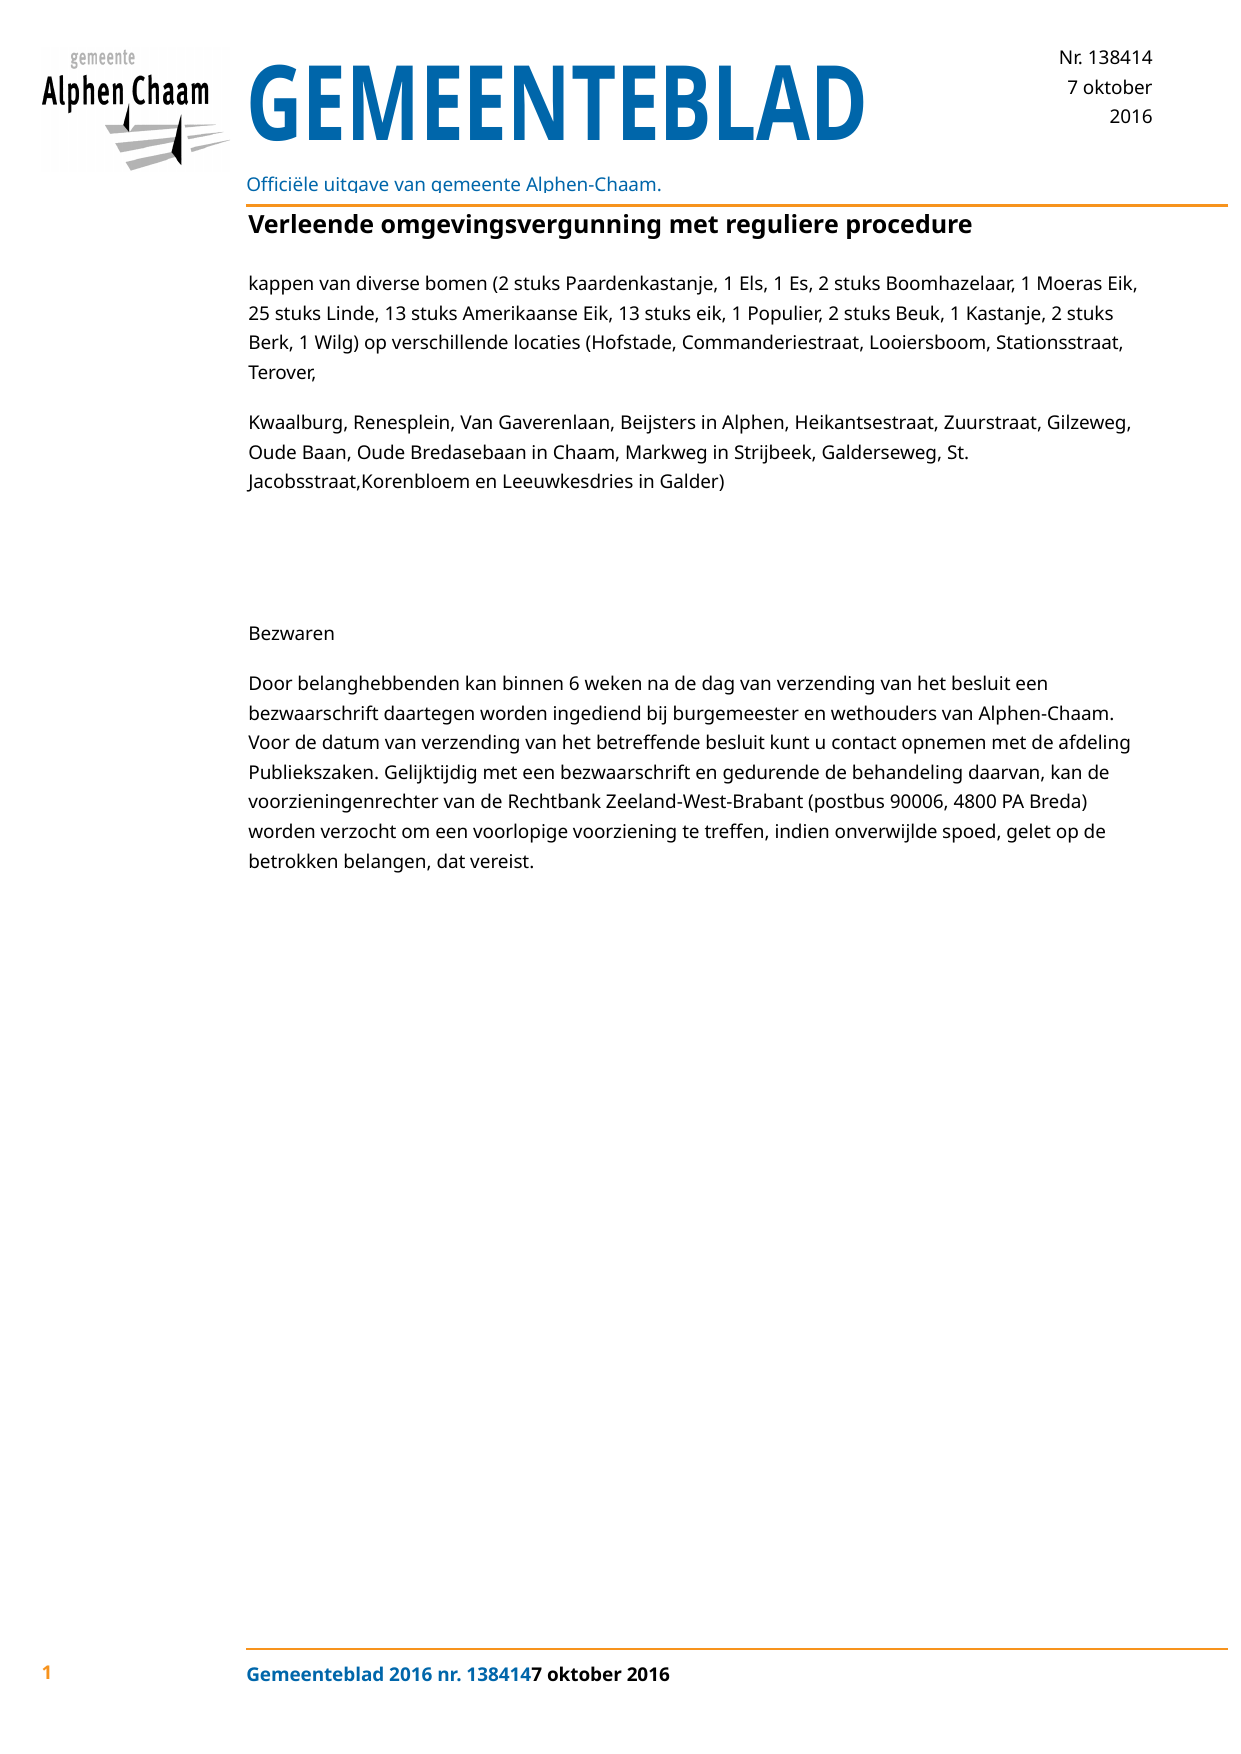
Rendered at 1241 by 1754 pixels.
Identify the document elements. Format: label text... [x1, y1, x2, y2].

text Door belanghebbenden kan binnen 6 weken na de dag van verzending van het besluit een bezwaarschrift daartegen worden ingediend bij burgemeester en wethouders van Alphen-Chaam. Voor de datum van verzending van het betreffende besluit kunt u contact opnemen met de afdeling Publiekszaken. Gelijktijdig met een bezwaarschrift en gedurende de behandeling daarvan, kan de voorzieningenrechter van de Rechtbank Zeeland-West-Brabant (postbus 90006, 4800 PA Breda) worden verzocht om een voorlopige voorziening te treffen, indien onverwijlde spoed, gelet op de betrokken belangen, dat vereist. [248, 670, 1152, 873]
picture [41, 47, 231, 172]
text Verleende omgevingsvergunning met reguliere procedure [248, 207, 1152, 241]
text kappen van diverse bomen (2 stuks Paardenkastanje, 1 Els, 1 Es, 2 stuks Boomhazelaar, 1 Moeras Eik, 25 stuks Linde, 13 stuks Amerikaanse Eik, 13 stuks eik, 1 Populier, 2 stuks Beuk, 1 Kastanje, 2 stuks Berk, 1 Wilg) op verschillende locaties (Hofstade, Commanderiestraat, Looiersboom, Stationsstraat, Terover, [248, 270, 1152, 385]
text Kwaalburg, Renesplein, Van Gaverenlaan, Beijsters in Alphen, Heikantsestraat, Zuurstraat, Gilzeweg, Oude Baan, Oude Bredasebaan in Chaam, Markweg in Strijbeek, Galderseweg, St. Jacobsstraat,Korenbloem en Leeuwkesdries in Galder) [248, 409, 1152, 494]
text Bezwaren [248, 620, 1152, 646]
